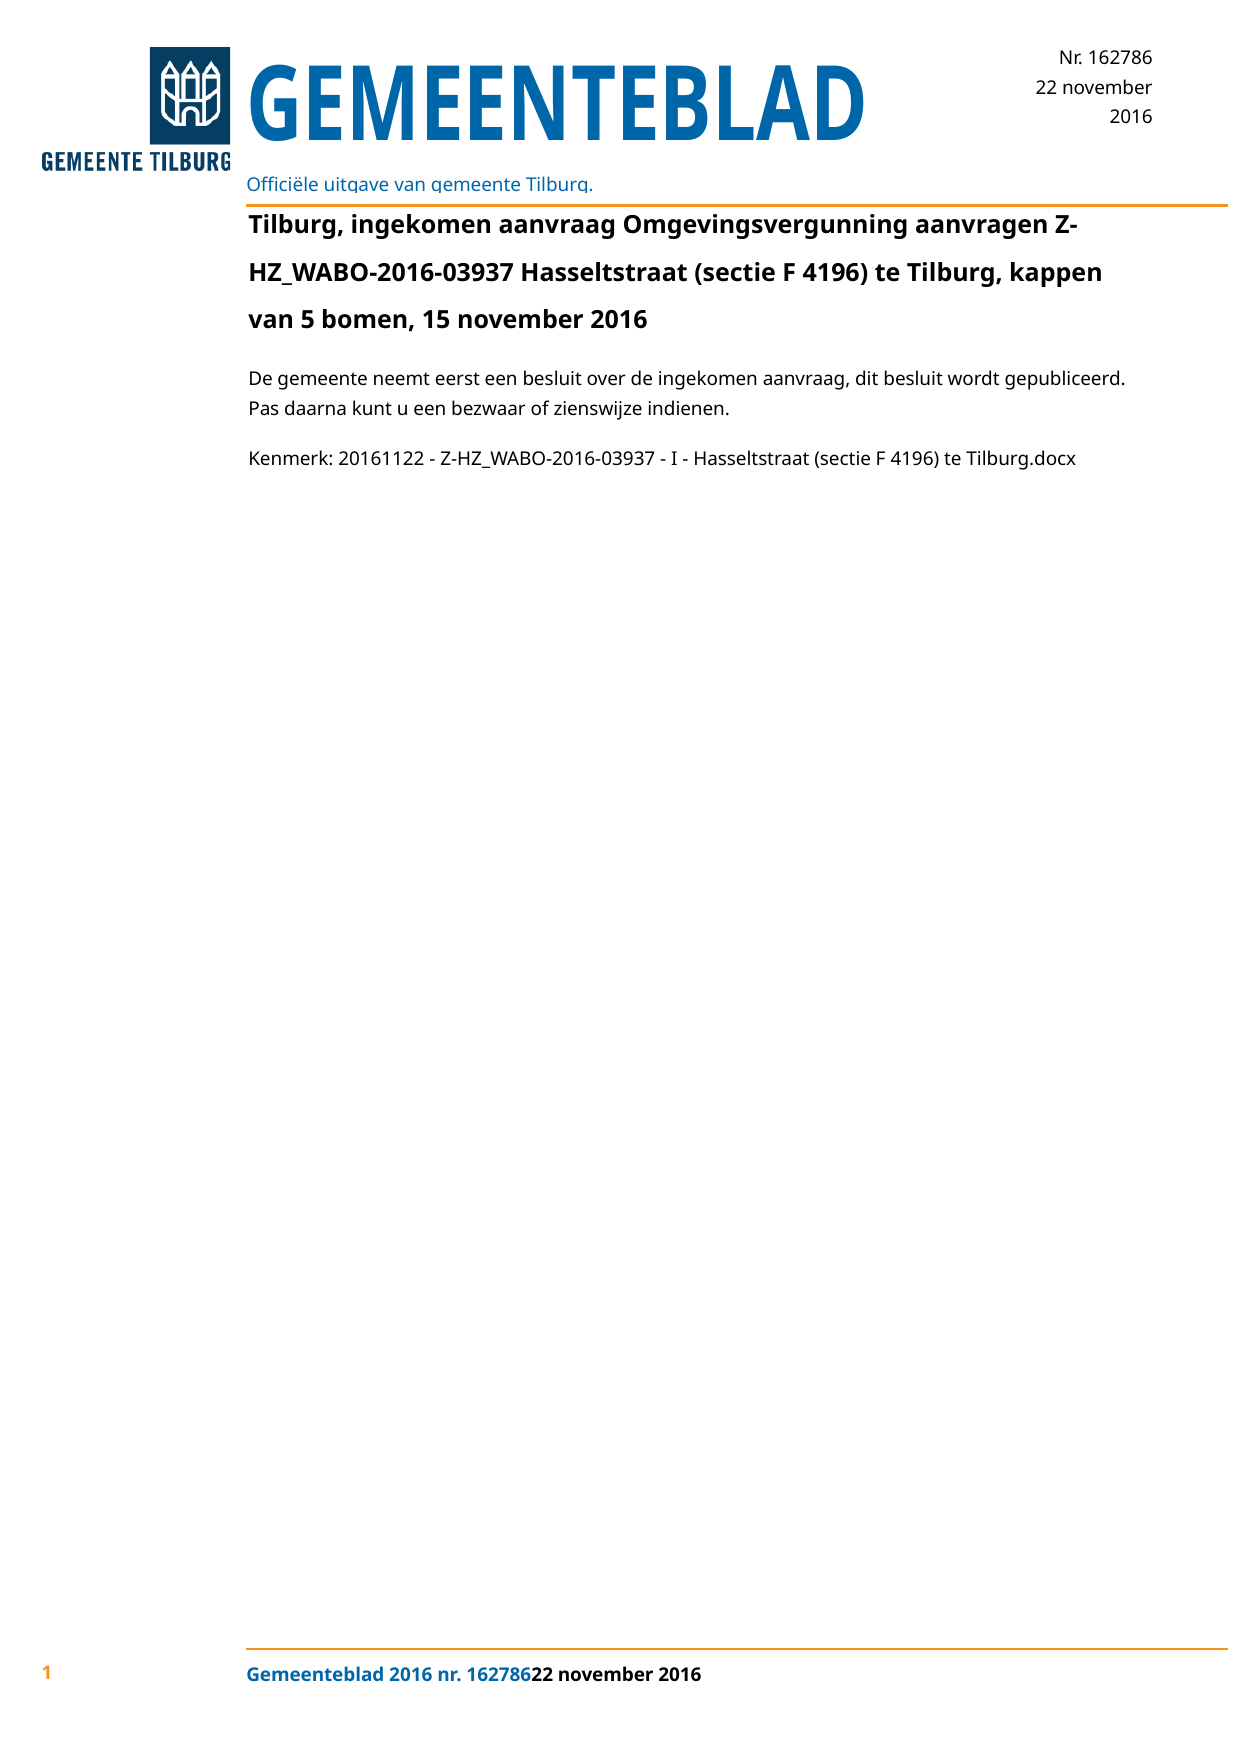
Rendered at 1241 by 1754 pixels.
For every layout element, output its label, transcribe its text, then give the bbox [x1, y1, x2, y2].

text De gemeente neemt eerst een besluit over de ingekomen aanvraag, dit besluit wordt gepubliceerd. Pas daarna kunt u een bezwaar of zienswijze indienen. [248, 366, 1152, 421]
text Kenmerk: 20161122 - Z-HZ_WABO-2016-03937 - I - Hasseltstraat (sectie F 4196) te Tilburg.docx [248, 446, 1152, 471]
picture [41, 47, 231, 172]
text Tilburg, ingekomen aanvraag Omgevingsvergunning aanvragen Z-HZ_WABO-2016-03937 Hasseltstraat (sectie F 4196) te Tilburg, kappen van 5 bomen, 15 november 2016 [248, 207, 1152, 336]
